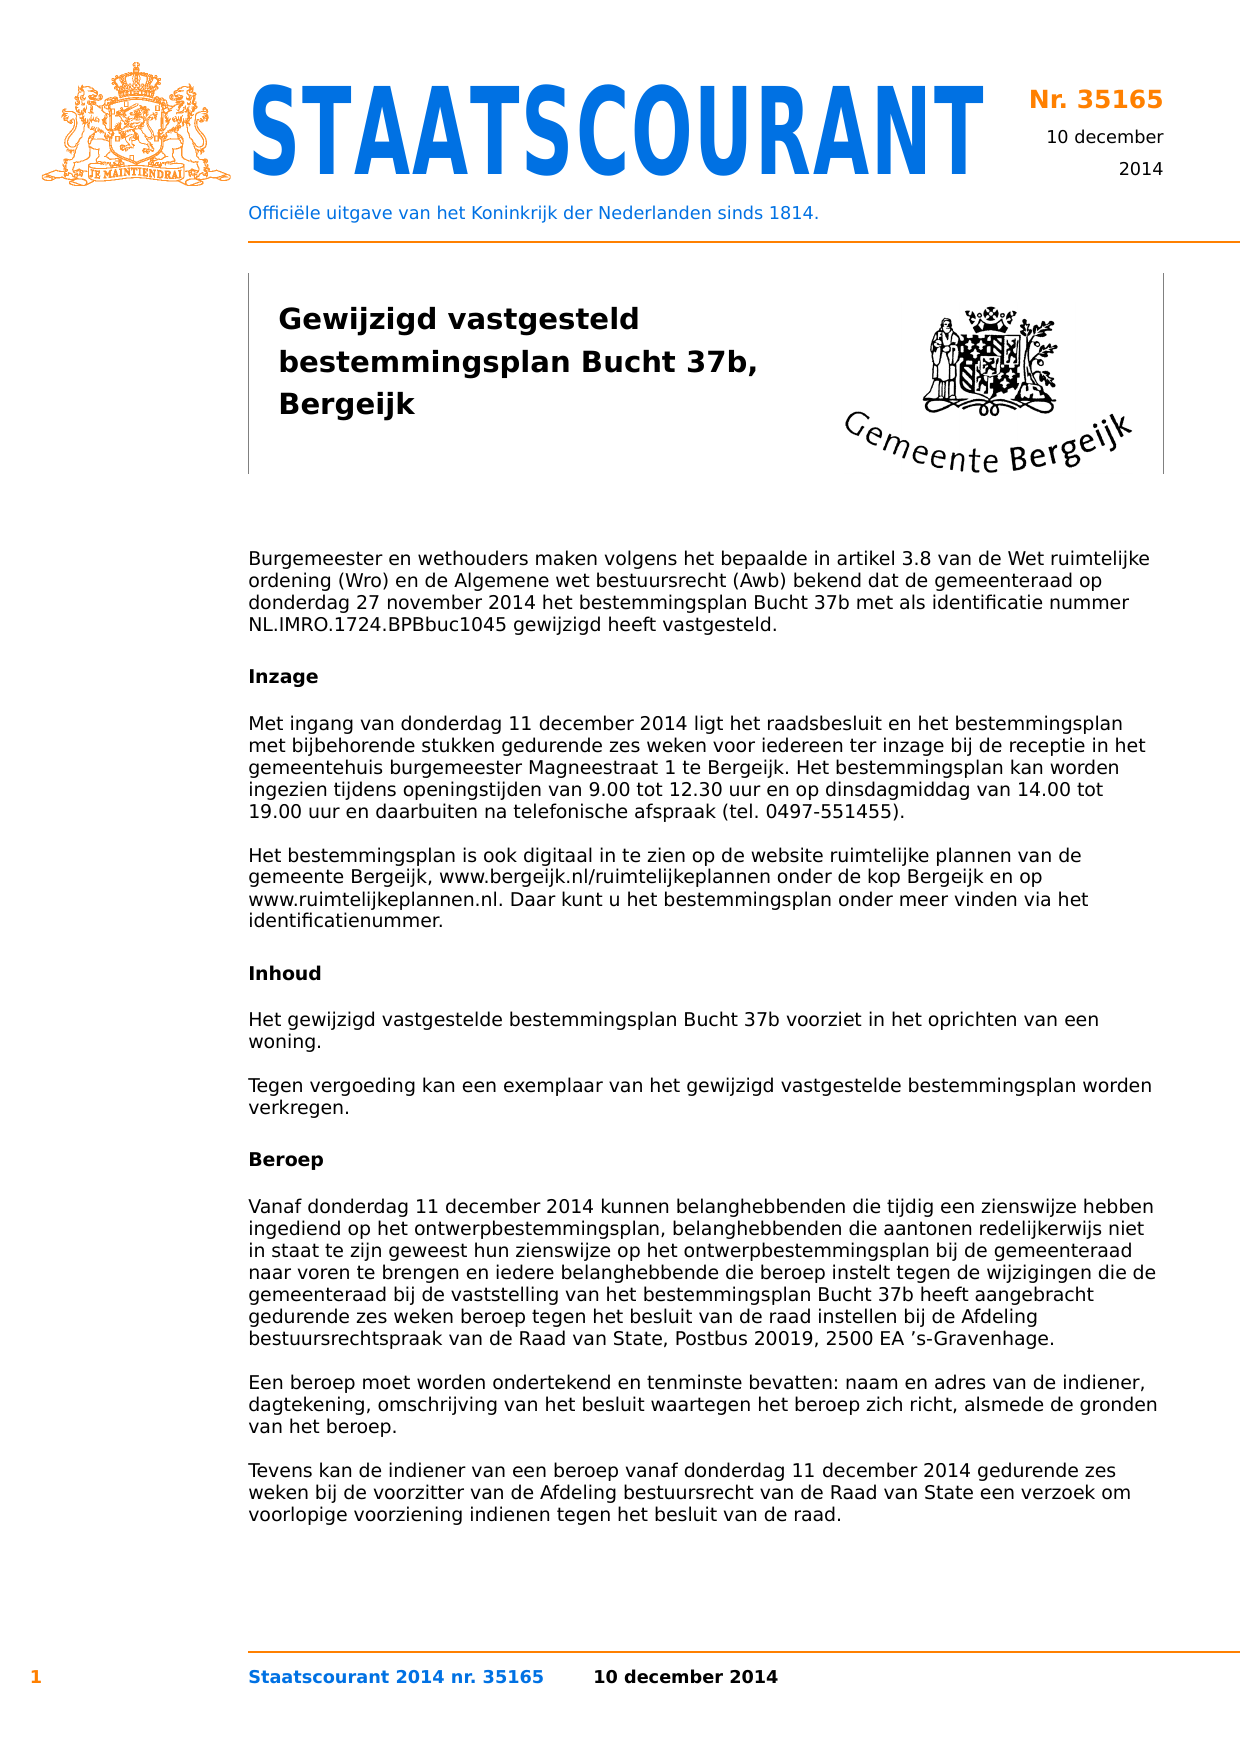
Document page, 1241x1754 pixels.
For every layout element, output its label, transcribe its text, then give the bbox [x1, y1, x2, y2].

subtitle Inzage [248, 666, 1163, 688]
text NL.IMRO.1724.BPBbuc1045 gewijzigd heeft vastgesteld. [248, 614, 1163, 636]
text Het gewijzigd vastgestelde bestemmingsplan Bucht 37b voorziet in het oprichten van een woning. [248, 1009, 1163, 1053]
picture [41, 62, 231, 186]
picture [844, 302, 1134, 474]
text Tegen vergoeding kan een exemplaar van het gewijzigd vastgestelde bestemmingsplan worden verkregen. [248, 1075, 1163, 1119]
text Tevens kan de indiener van een beroep vanaf donderdag 11 december 2014 gedurende zes weken bij de voorzitter van de Afdeling bestuursrecht van de Raad van State een verzoek om voorlopige voorziening indienen tegen het besluit van de raad. [248, 1460, 1163, 1526]
table_header Nr. 35165 [998, 62, 1240, 121]
subtitle Gewijzigd vastgesteld bestemmingsplan Bucht 37b, Bergeijk [249, 273, 1163, 474]
text Burgemeester en wethouders maken volgens het bepaalde in artikel 3.8 van de Wet ruimtelijke ordening (Wro) en de Algemene wet bestuursrecht (Awb) bekend dat de gemeenteraad op donderdag 27 november 2014 het bestemmingsplan Bucht 37b met als identificatie nummer [248, 548, 1163, 614]
table_header STAATSCOURANT [248, 62, 998, 203]
table_cell 10 december [998, 121, 1240, 153]
table_cell Officiële uitgave van het Koninkrijk der Nederlanden sinds 1814. [248, 203, 1240, 241]
text Vanaf donderdag 11 december 2014 kunnen belanghebbenden die tijdig een zienswijze hebben ingediend op het ontwerpbestemmingsplan, belanghebbenden die aantonen redelijkerwijs niet in staat te zijn geweest hun zienswijze op het ontwerpbestemmingsplan bij de gemeenteraad naar voren te brengen en iedere belanghebbende die beroep instelt tegen de wijzigingen die de gemeenteraad bij de vaststelling van het bestemmingsplan Bucht 37b heeft aangebracht gedurende zes weken beroep tegen het besluit van de raad instellen bij de Afdeling bestuursrechtspraak van de Raad van State, Postbus 20019, 2500 EA ’s-Gravenhage. [248, 1196, 1163, 1350]
text Het bestemmingsplan is ook digitaal in te zien op de website ruimtelijke plannen van de gemeente Bergeijk, www.bergeijk.nl/ruimtelijkeplannen onder de kop Bergeijk en op www.ruimtelijkeplannen.nl. Daar kunt u het bestemmingsplan onder meer vinden via het identificatienummer. [248, 844, 1163, 932]
text Met ingang van donderdag 11 december 2014 ligt het raadsbesluit en het bestemmingsplan met bijbehorende stukken gedurende zes weken voor iedereen ter inzage bij de receptie in het gemeentehuis burgemeester Magneestraat 1 te Bergeijk. Het bestemmingsplan kan worden ingezien tijdens openingstijden van 9.00 tot 12.30 uur en op dinsdagmiddag van 14.00 tot 19.00 uur en daarbuiten na telefonische afspraak (tel. 0497-551455). [248, 713, 1163, 823]
table_header [25, 62, 248, 241]
subtitle Inhoud [248, 962, 1163, 984]
subtitle Beroep [248, 1149, 1163, 1171]
table_cell 2014 [998, 153, 1240, 203]
text Een beroep moet worden ondertekend en tenminste bevatten: naam en adres van de indiener, dagtekening, omschrijving van het besluit waartegen het beroep zich richt, alsmede de gronden van het beroep. [248, 1372, 1163, 1438]
